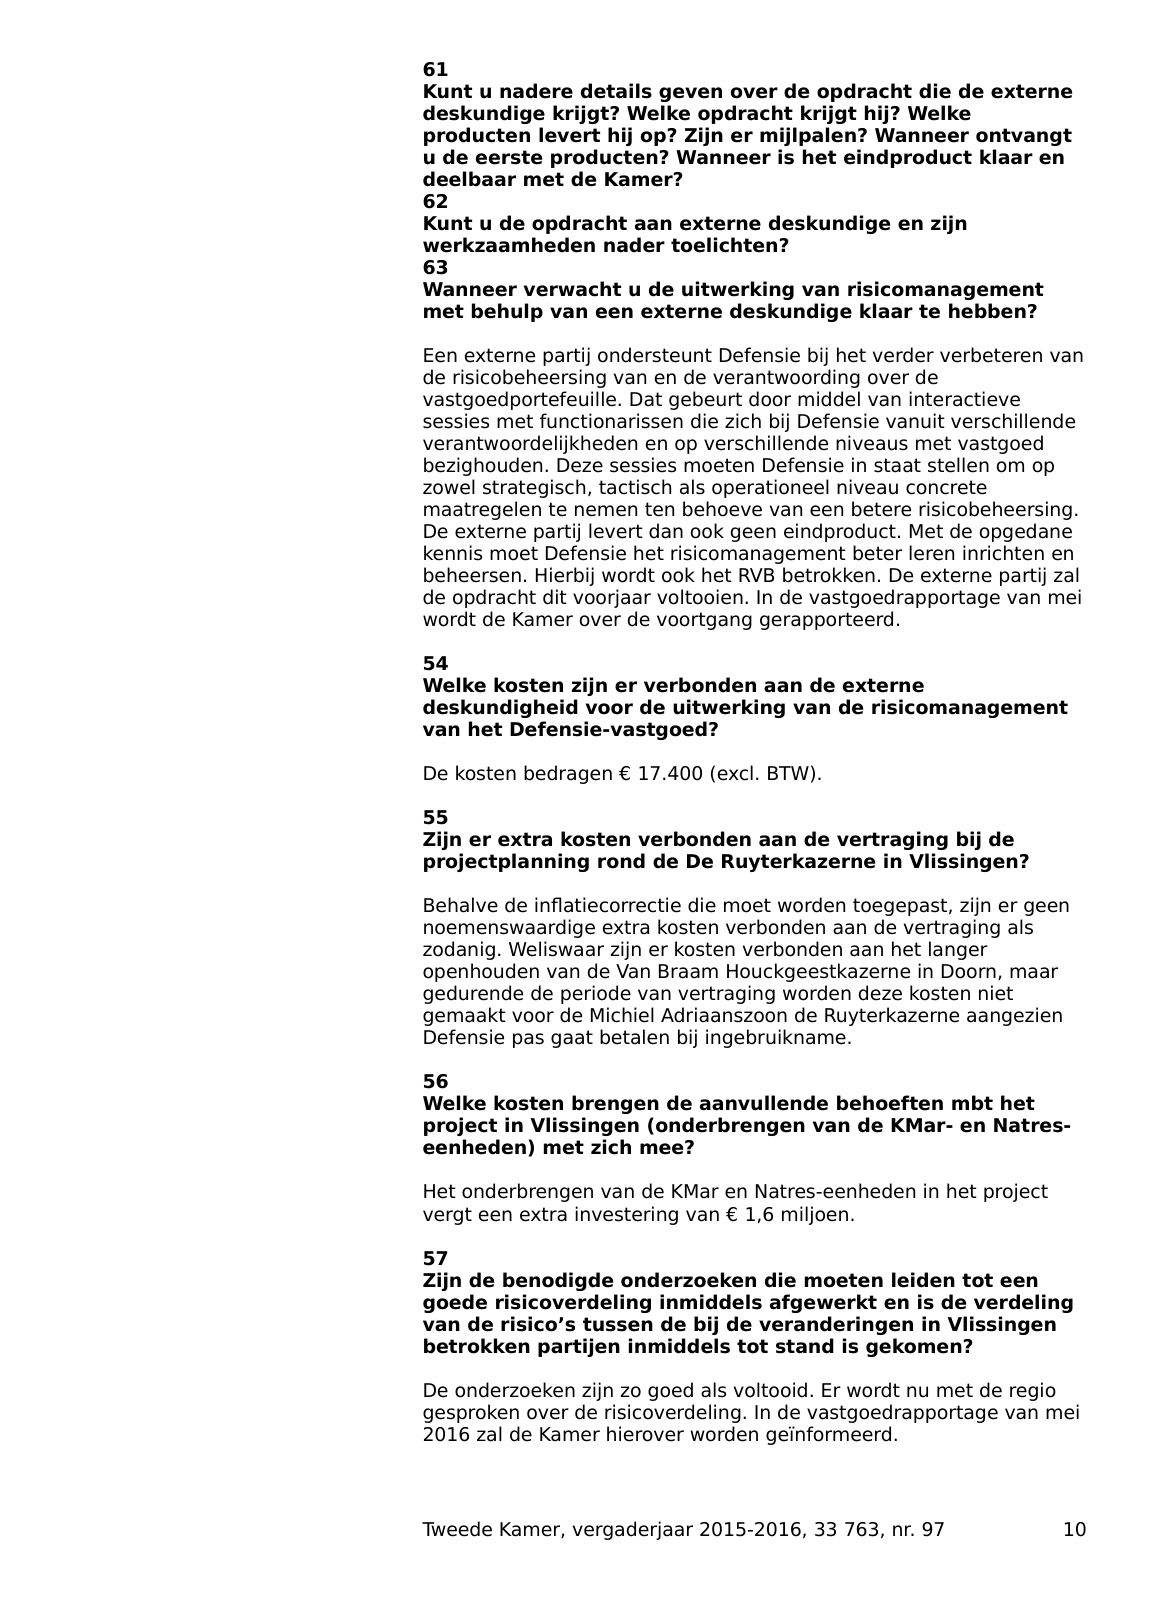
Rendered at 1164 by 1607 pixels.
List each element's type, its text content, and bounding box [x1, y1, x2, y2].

text 56 [422, 1071, 1087, 1093]
text 55 [422, 807, 1087, 829]
text Wanneer verwacht u de uitwerking van risicomanagement met behulp van een externe deskundige klaar te hebben? [422, 279, 1087, 323]
text 61 [422, 59, 1087, 81]
text 63 [422, 257, 1087, 279]
text Kunt u de opdracht aan externe deskundige en zijn werkzaamheden nader toelichten? [422, 213, 1087, 257]
text 62 [422, 191, 1087, 213]
text Zijn er extra kosten verbonden aan de vertraging bij de projectplanning rond de De Ruyterkazerne in Vlissingen? [422, 829, 1087, 873]
text De kosten bedragen € 17.400 (excl. BTW). [422, 763, 1087, 785]
text Een externe partij ondersteunt Defensie bij het verder verbeteren van de risicobeheersing van en de verantwoording over de vastgoedportefeuille. Dat gebeurt door middel van interactieve sessies met functionarissen die zich bij Defensie vanuit verschillende verantwoordelijkheden en op verschillende niveaus met vastgoed bezighouden. Deze sessies moeten Defensie in staat stellen om op zowel strategisch, tactisch als operationeel niveau concrete maatregelen te nemen ten behoeve van een betere risicobeheersing. De externe partij levert dan ook geen eindproduct. Met de opgedane kennis moet Defensie het risicomanagement beter leren inrichten en beheersen. Hierbij wordt ook het RVB betrokken. De externe partij zal de opdracht dit voorjaar voltooien. In de vastgoedrapportage van mei wordt de Kamer over de voortgang gerapporteerd. [422, 345, 1087, 631]
text Het onderbrengen van de KMar en Natres-eenheden in het project vergt een extra investering van € 1,6 miljoen. [422, 1181, 1087, 1225]
text Behalve de inflatiecorrectie die moet worden toegepast, zijn er geen noemenswaardige extra kosten verbonden aan de vertraging als zodanig. Weliswaar zijn er kosten verbonden aan het langer openhouden van de Van Braam Houckgeestkazerne in Doorn, maar gedurende de periode van vertraging worden deze kosten niet gemaakt voor de Michiel Adriaanszoon de Ruyterkazerne aangezien Defensie pas gaat betalen bij ingebruikname. [422, 895, 1087, 1049]
text De onderzoeken zijn zo goed als voltooid. Er wordt nu met de regio gesproken over de risicoverdeling. In de vastgoedrapportage van mei 2016 zal de Kamer hierover worden geïnformeerd. [422, 1380, 1087, 1446]
text Kunt u nadere details geven over de opdracht die de externe deskundige krijgt? Welke opdracht krijgt hij? Welke producten levert hij op? Zijn er mijlpalen? Wanneer ontvangt u de eerste producten? Wanneer is het eindproduct klaar en deelbaar met de Kamer? [422, 81, 1087, 191]
text 54 [422, 653, 1087, 675]
text Welke kosten brengen de aanvullende behoeften mbt het project in Vlissingen (onderbrengen van de KMar- en Natres-eenheden) met zich mee? [422, 1093, 1087, 1159]
text Zijn de benodigde onderzoeken die moeten leiden tot een goede risicoverdeling inmiddels afgewerkt en is de verdeling van de risico’s tussen de bij de veranderingen in Vlissingen betrokken partijen inmiddels tot stand is gekomen? [422, 1269, 1087, 1357]
text Welke kosten zijn er verbonden aan de externe deskundigheid voor de uitwerking van de risicomanagement van het Defensie-vastgoed? [422, 675, 1087, 741]
text 57 [422, 1248, 1087, 1269]
